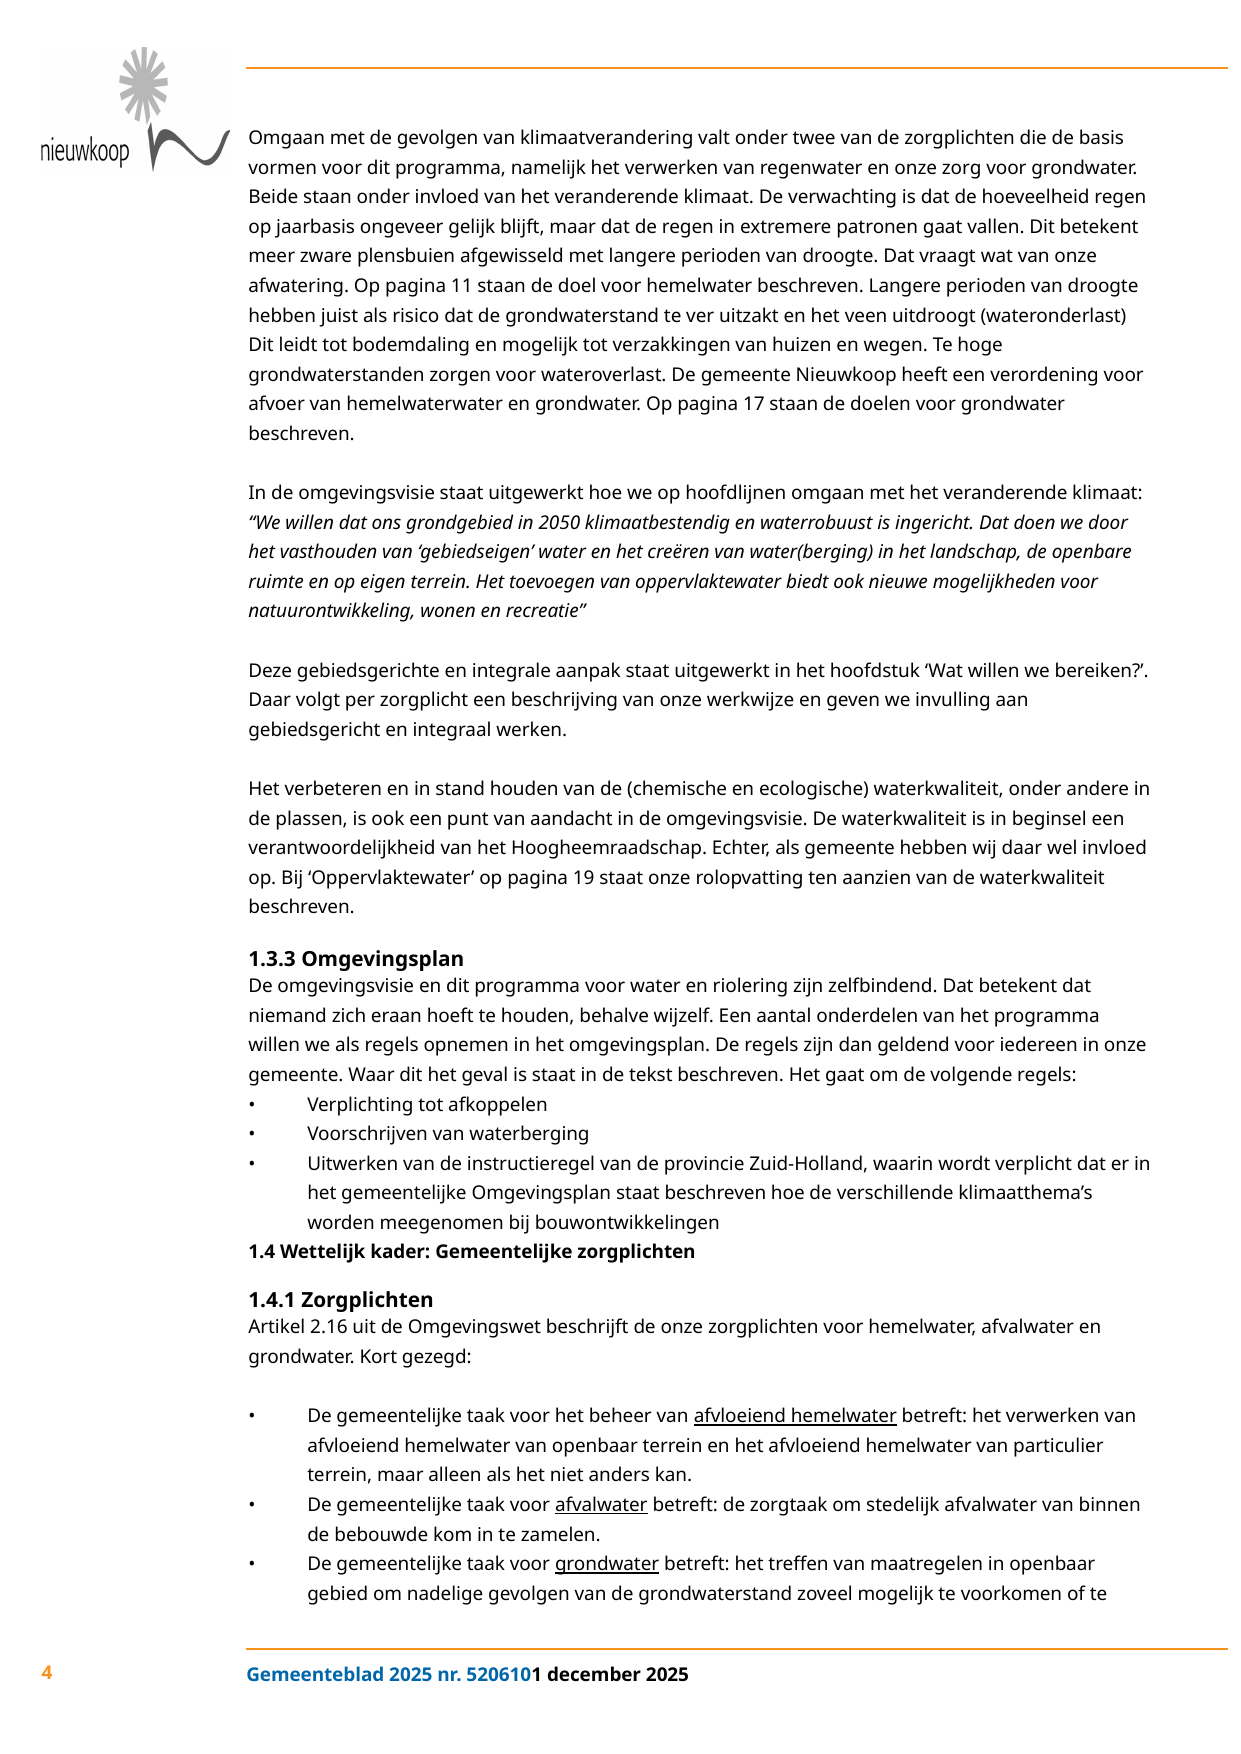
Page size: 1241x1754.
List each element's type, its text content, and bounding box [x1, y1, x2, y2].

list De gemeentelijke taak voor het beheer van afvloeiend hemelwater betreft: het verwerken van afvloeiend hemelwater van openbaar terrein en het afvloeiend hemelwater van particulier terrein, maar alleen als het niet anders kan. [248, 1402, 1152, 1487]
text Artikel 2.16 uit de Omgevingswet beschrijft de onze zorgplichten voor hemelwater, afvalwater en grondwater. Kort gezegd: [248, 1314, 1152, 1369]
text 1.3.3 Omgevingsplan [248, 944, 1152, 972]
list De gemeentelijke taak voor afvalwater betreft: de zorgtaak om stedelijk afvalwater van binnen de bebouwde kom in te zamelen. [248, 1491, 1152, 1546]
list De gemeentelijke taak voor grondwater betreft: het treffen van maatregelen in openbaar gebied om nadelige gevolgen van de grondwaterstand zoveel mogelijk te voorkomen of te [248, 1550, 1152, 1606]
list Verplichting tot afkoppelen [248, 1091, 1152, 1116]
list Voorschrijven van waterberging [248, 1120, 1152, 1146]
text Omgaan met de gevolgen van klimaatverandering valt onder twee van de zorgplichten die de basis vormen voor dit programma, namelijk het verwerken van regenwater en onze zorg voor grondwater. Beide staan onder invloed van het veranderende klimaat. De verwachting is dat de hoeveelheid regen op jaarbasis ongeveer gelijk blijft, maar dat de regen in extremere patronen gaat vallen. Dit betekent meer zware plensbuien afgewisseld met langere perioden van droogte. Dat vraagt wat van onze afwatering. Op pagina 11 staan de doel voor hemelwater beschreven. Langere perioden van droogte hebben juist als risico dat de grondwaterstand te ver uitzakt en het veen uitdroogt (wateronderlast) Dit leidt tot bodemdaling en mogelijk tot verzakkingen van huizen en wegen. Te hoge grondwaterstanden zorgen voor wateroverlast. De gemeente Nieuwkoop heeft een verordening voor afvoer van hemelwaterwater en grondwater. Op pagina 17 staan de doelen voor grondwater beschreven. [248, 124, 1152, 446]
text 1.4.1 Zorgplichten [248, 1285, 1152, 1314]
text 1.4 Wettelijk kader: Gemeentelijke zorgplichten [248, 1239, 1152, 1264]
text In de omgevingsvisie staat uitgewerkt hoe we op hoofdlijnen omgaan met het veranderende klimaat: “We willen dat ons grondgebied in 2050 klimaatbestendig en waterrobuust is ingericht. Dat doen we door het vasthouden van ‘gebiedseigen’ water en het creëren van water(berging) in het landschap, de openbare ruimte en op eigen terrein. Het toevoegen van oppervlaktewater biedt ook nieuwe mogelijkheden voor natuurontwikkeling, wonen en recreatie” [248, 479, 1152, 623]
picture [41, 47, 231, 172]
text Het verbeteren en in stand houden van de (chemische en ecologische) waterkwaliteit, onder andere in de plassen, is ook een punt van aandacht in de omgevingsvisie. De waterkwaliteit is in beginsel een verantwoordelijkheid van het Hoogheemraadschap. Echter, als gemeente hebben wij daar wel invloed op. Bij ‘Oppervlaktewater’ op pagina 19 staat onze rolopvatting ten aanzien van de waterkwaliteit beschreven. [248, 775, 1152, 919]
text Deze gebiedsgerichte en integrale aanpak staat uitgewerkt in het hoofdstuk ‘Wat willen we bereiken?’. Daar volgt per zorgplicht een beschrijving van onze werkwijze en geven we invulling aan gebiedsgericht en integraal werken. [248, 657, 1152, 742]
list Uitwerken van de instructieregel van de provincie Zuid-Holland, waarin wordt verplicht dat er in het gemeentelijke Omgevingsplan staat beschreven hoe de verschillende klimaatthema’s worden meegenomen bij bouwontwikkelingen [248, 1150, 1152, 1235]
text De omgevingsvisie en dit programma voor water en riolering zijn zelfbindend. Dat betekent dat niemand zich eraan hoeft te houden, behalve wijzelf. Een aantal onderdelen van het programma willen we als regels opnemen in het omgevingsplan. De regels zijn dan geldend voor iedereen in onze gemeente. Waar dit het geval is staat in de tekst beschreven. Het gaat om de volgende regels: [248, 972, 1152, 1087]
